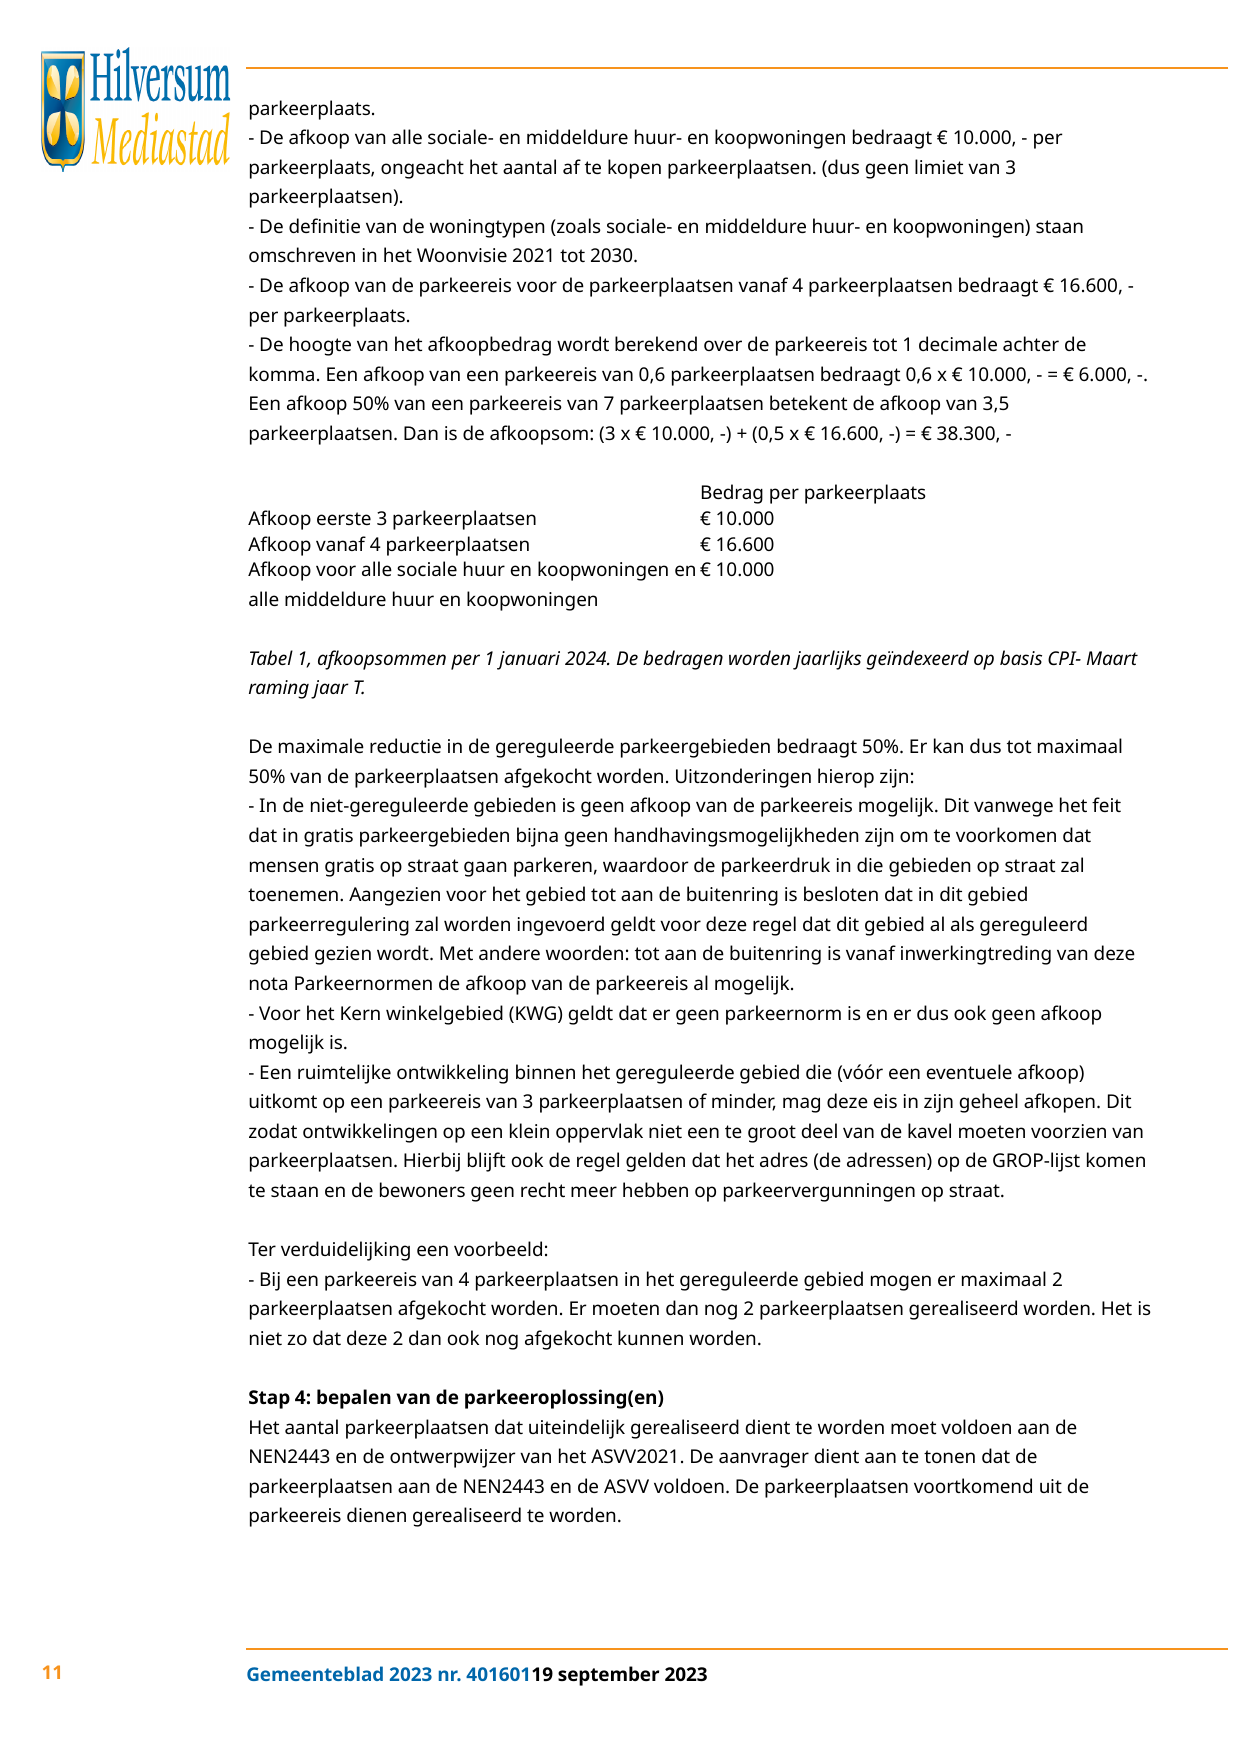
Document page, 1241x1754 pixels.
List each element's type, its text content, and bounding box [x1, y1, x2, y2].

text - De afkoop van alle sociale- en middeldure huur- en koopwoningen bedraagt € 10.000, - per parkeerplaats, ongeacht het aantal af te kopen parkeerplaatsen. (dus geen limiet van 3 parkeerplaatsen). [248, 124, 1152, 209]
text Stap 4: bepalen van de parkeeroplossing(en) [248, 1384, 1152, 1410]
table_cell € 10.000 [700, 505, 1152, 531]
table_cell Afkoop voor alle sociale huur en koopwoningen en alle middeldure huur en koopwoningen [248, 557, 700, 612]
text - De afkoop van de parkeereis voor de parkeerplaatsen vanaf 4 parkeerplaatsen bedraagt € 16.600, - per parkeerplaats. [248, 272, 1152, 328]
table_cell Afkoop eerste 3 parkeerplaatsen [248, 505, 700, 531]
text - Voor het Kern winkelgebied (KWG) geldt dat er geen parkeernorm is en er dus ook geen afkoop mogelijk is. [248, 1000, 1152, 1055]
picture [41, 47, 231, 172]
table_header Bedrag per parkeerplaats [700, 480, 1152, 505]
text - In de niet-gereguleerde gebieden is geen afkoop van de parkeereis mogelijk. Dit vanwege het feit dat in gratis parkeergebieden bijna geen handhavingsmogelijkheden zijn om te voorkomen dat mensen gratis op straat gaan parkeren, waardoor de parkeerdruk in die gebieden op straat zal toenemen. Aangezien voor het gebied tot aan de buitenring is besloten dat in dit gebied parkeerregulering zal worden ingevoerd geldt voor deze regel dat dit gebied al als gereguleerd gebied gezien wordt. Met andere woorden: tot aan de buitenring is vanaf inwerkingtreding van deze nota Parkeernormen de afkoop van de parkeereis al mogelijk. [248, 793, 1152, 996]
text Het aantal parkeerplaatsen dat uiteindelijk gerealiseerd dient te worden moet voldoen aan de NEN2443 en de ontwerpwijzer van het ASVV2021. De aanvrager dient aan te tonen dat de parkeerplaatsen aan de NEN2443 en de ASVV voldoen. De parkeerplaatsen voortkomend uit de parkeereis dienen gerealiseerd te worden. [248, 1414, 1152, 1528]
table_header [248, 480, 700, 505]
text De maximale reductie in de gereguleerde parkeergebieden bedraagt 50%. Er kan dus tot maximaal 50% van de parkeerplaatsen afgekocht worden. Uitzonderingen hierop zijn: [248, 733, 1152, 789]
text - De hoogte van het afkoopbedrag wordt berekend over de parkeereis tot 1 decimale achter de komma. Een afkoop van een parkeereis van 0,6 parkeerplaatsen bedraagt 0,6 x € 10.000, - = € 6.000, -. Een afkoop 50% van een parkeereis van 7 parkeerplaatsen betekent de afkoop van 3,5 parkeerplaatsen. Dan is de afkoopsom: (3 x € 10.000, -) + (0,5 x € 16.600, -) = € 38.300, - [248, 331, 1152, 446]
text parkeerplaats. [248, 95, 1152, 121]
table_cell Afkoop vanaf 4 parkeerplaatsen [248, 531, 700, 557]
table_cell € 10.000 [700, 557, 1152, 612]
text Ter verduidelijking een voorbeeld: [248, 1236, 1152, 1262]
table_cell € 16.600 [700, 531, 1152, 557]
text - Bij een parkeereis van 4 parkeerplaatsen in het gereguleerde gebied mogen er maximaal 2 parkeerplaatsen afgekocht worden. Er moeten dan nog 2 parkeerplaatsen gerealiseerd worden. Het is niet zo dat deze 2 dan ook nog afgekocht kunnen worden. [248, 1266, 1152, 1351]
text Tabel 1, afkoopsommen per 1 januari 2024. De bedragen worden jaarlijks geïndexeerd op basis CPI- Maart raming jaar T. [248, 645, 1152, 700]
text - Een ruimtelijke ontwikkeling binnen het gereguleerde gebied die (vóór een eventuele afkoop) uitkomt op een parkeereis van 3 parkeerplaatsen of minder, mag deze eis in zijn geheel afkopen. Dit zodat ontwikkelingen op een klein oppervlak niet een te groot deel van de kavel moeten voorzien van parkeerplaatsen. Hierbij blijft ook de regel gelden dat het adres (de adressen) op de GROP-lijst komen te staan en de bewoners geen recht meer hebben op parkeervergunningen op straat. [248, 1059, 1152, 1203]
text - De definitie van de woningtypen (zoals sociale- en middeldure huur- en koopwoningen) staan omschreven in het Woonvisie 2021 tot 2030. [248, 213, 1152, 268]
